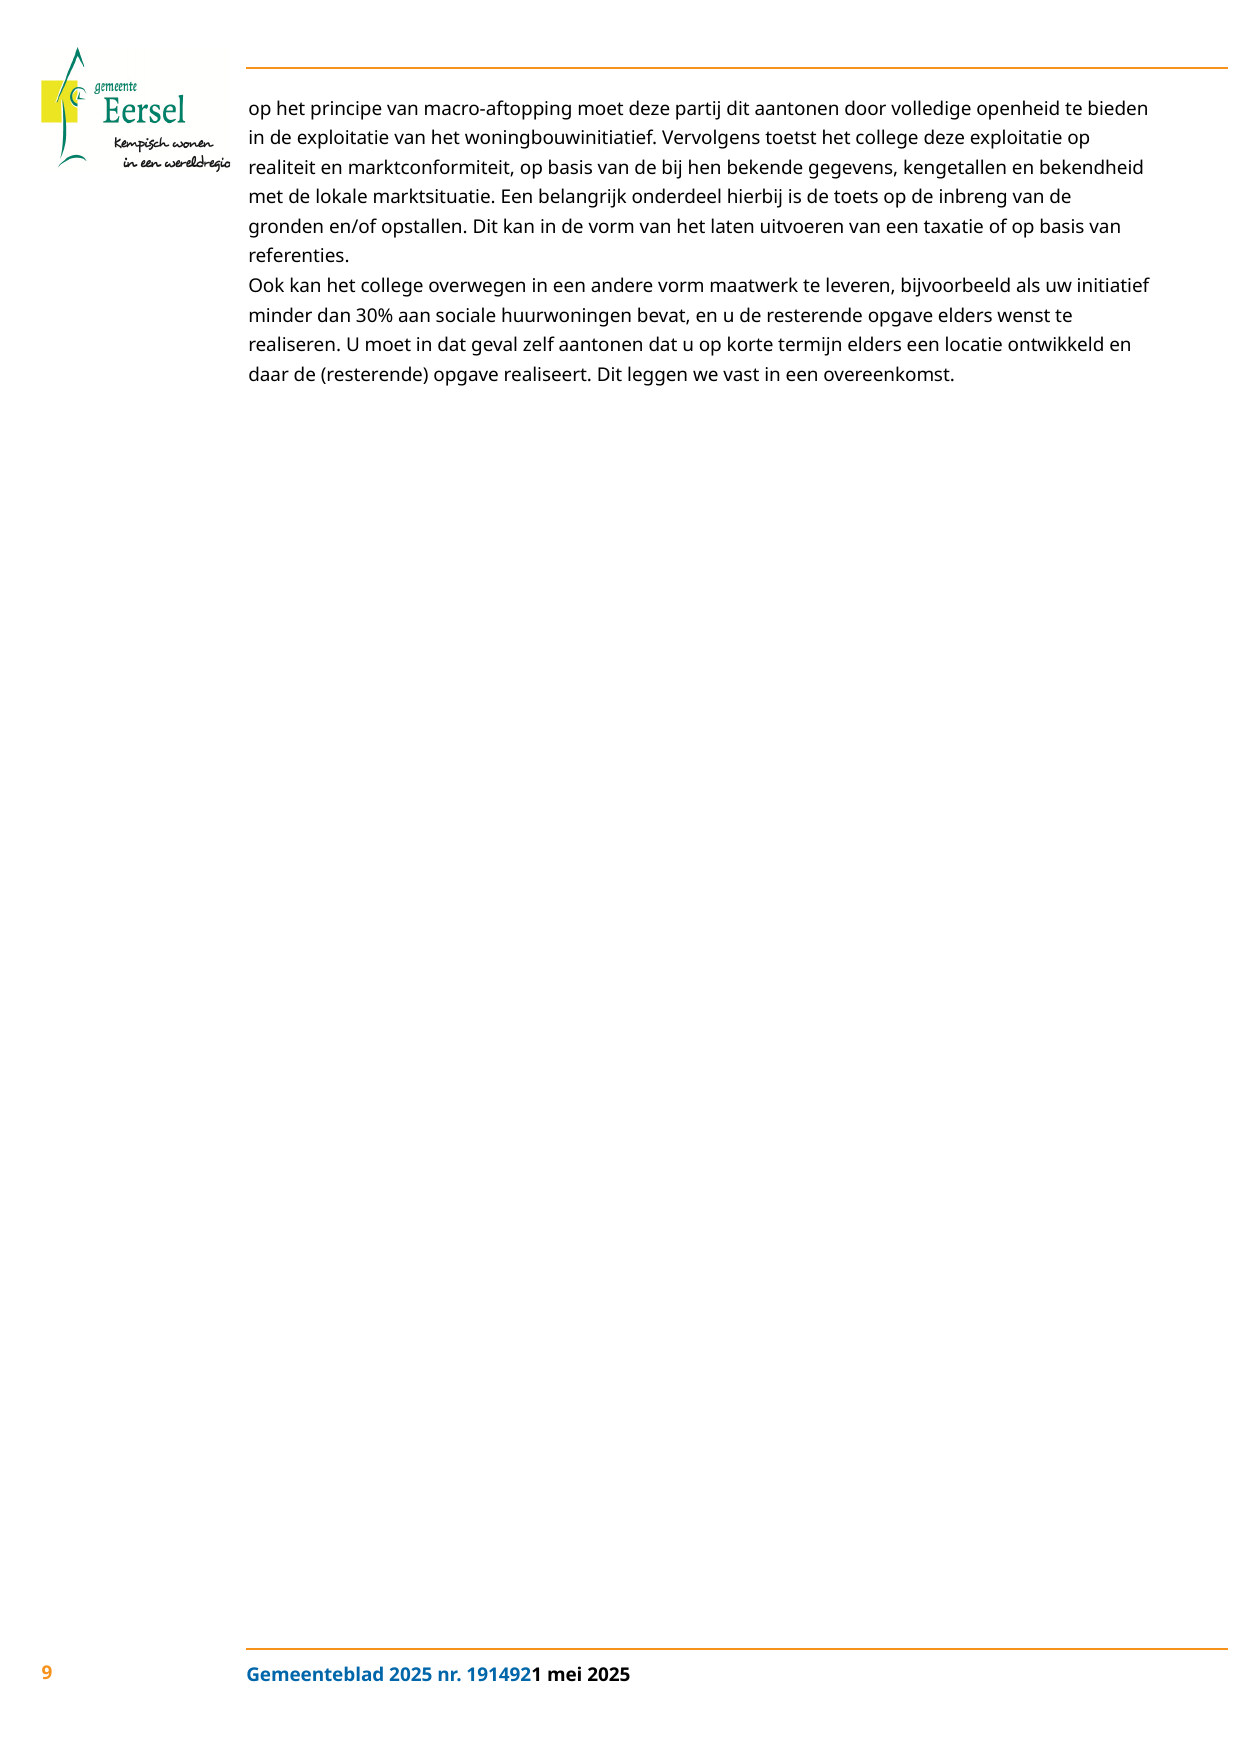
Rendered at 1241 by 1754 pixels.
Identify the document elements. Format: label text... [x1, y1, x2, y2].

text Ook kan het college overwegen in een andere vorm maatwerk te leveren, bijvoorbeeld als uw initiatief minder dan 30% aan sociale huurwoningen bevat, en u de resterende opgave elders wenst te realiseren. U moet in dat geval zelf aantonen dat u op korte termijn elders een locatie ontwikkeld en daar de (resterende) opgave realiseert. Dit leggen we vast in een overeenkomst. [248, 272, 1152, 387]
text op het principe van macro-aftopping moet deze partij dit aantonen door volledige openheid te bieden in de exploitatie van het woningbouwinitiatief. Vervolgens toetst het college deze exploitatie op realiteit en marktconformiteit, op basis van de bij hen bekende gegevens, kengetallen en bekendheid met de lokale marktsituatie. Een belangrijk onderdeel hierbij is de toets op de inbreng van de gronden en/of opstallen. Dit kan in de vorm van het laten uitvoeren van een taxatie of op basis van referenties. [248, 95, 1152, 268]
picture [41, 47, 231, 172]
